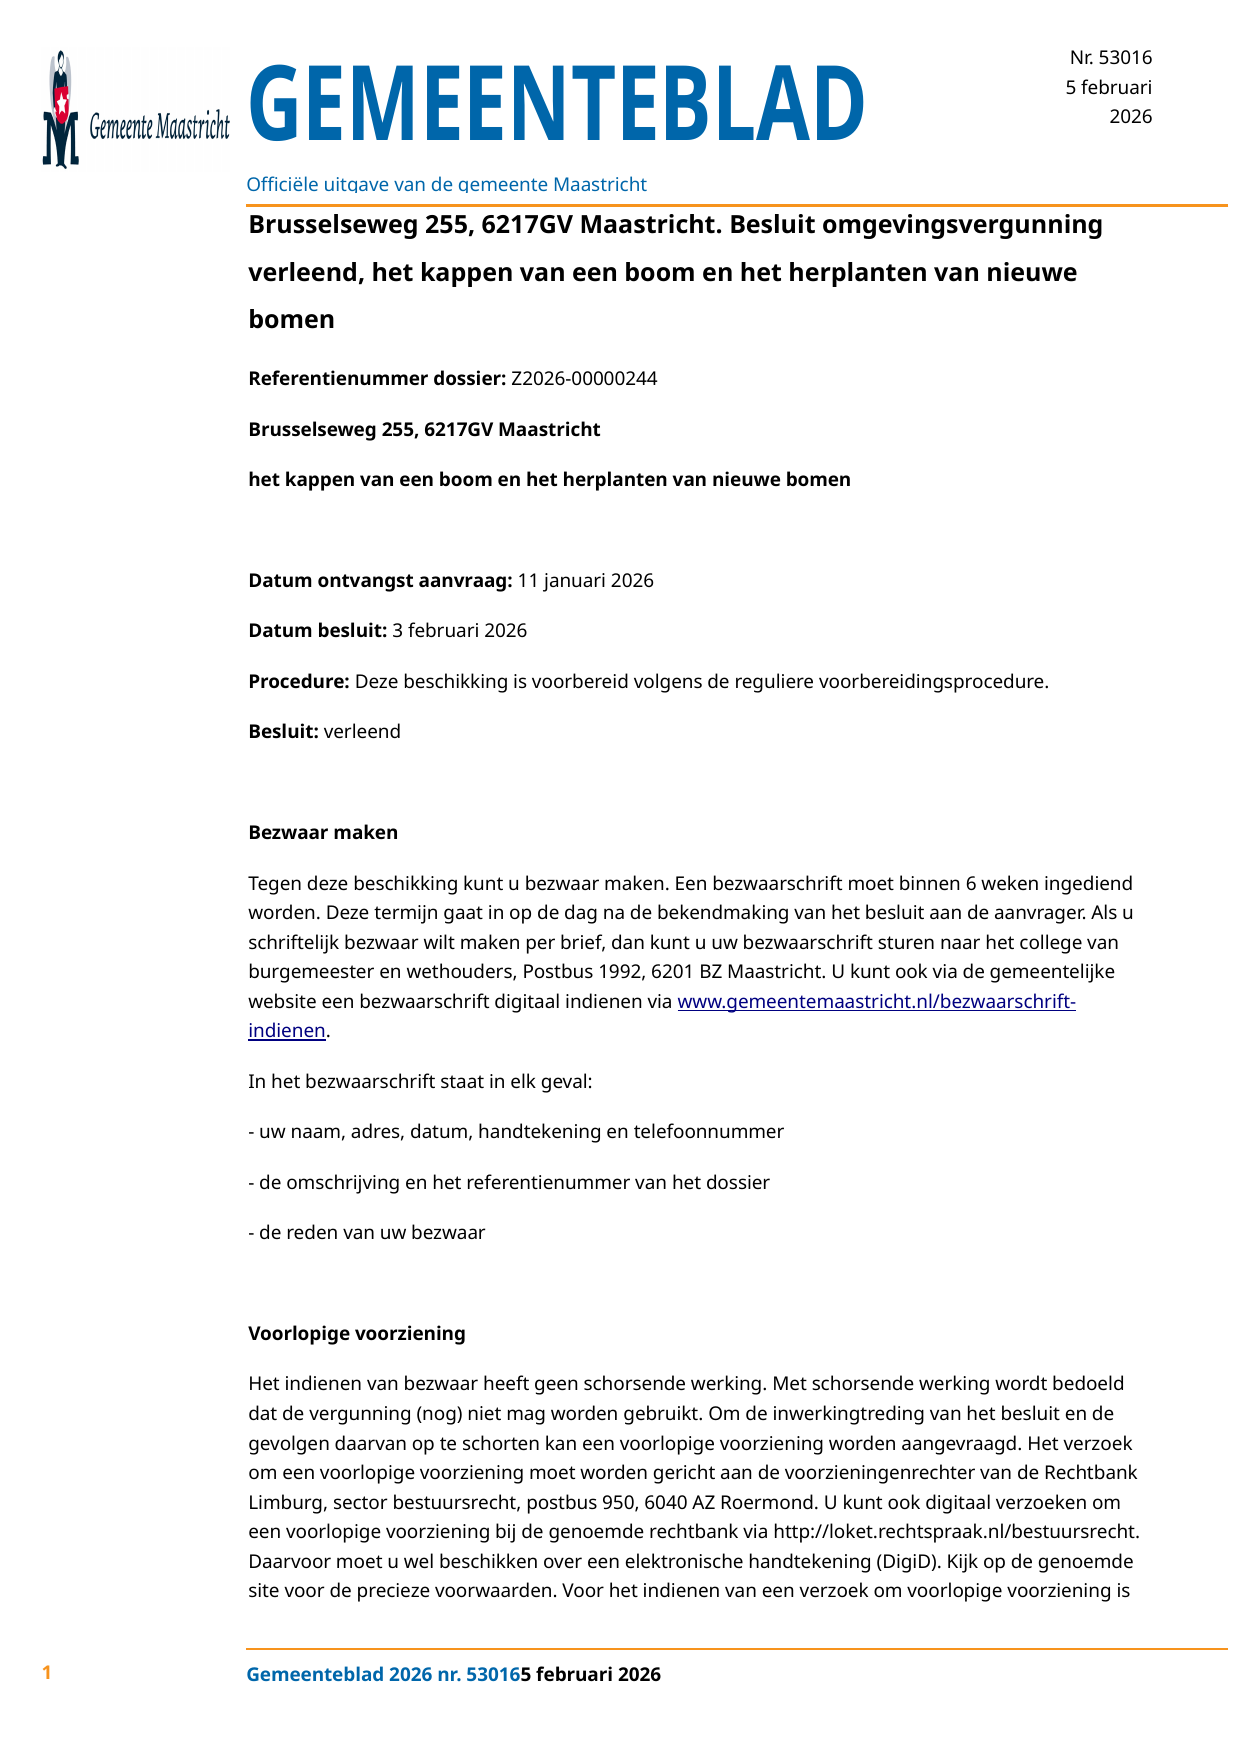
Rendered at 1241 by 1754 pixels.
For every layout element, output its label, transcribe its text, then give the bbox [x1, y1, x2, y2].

text - de reden van uw bezwaar [248, 1219, 1152, 1245]
text Procedure: Deze beschikking is voorbereid volgens de reguliere voorbereidingsprocedure. [248, 668, 1152, 694]
text Het indienen van bezwaar heeft geen schorsende werking. Met schorsende werking wordt bedoeld dat de vergunning (nog) niet mag worden gebruikt. Om de inwerkingtreding van het besluit en de gevolgen daarvan op te schorten kan een voorlopige voorziening worden aangevraagd. Het verzoek om een voorlopige voorziening moet worden gericht aan de voorzieningenrechter van de Rechtbank Limburg, sector bestuursrecht, postbus 950, 6040 AZ Roermond. U kunt ook digitaal verzoeken om een voorlopige voorziening bij de genoemde rechtbank via http://loket.rechtspraak.nl/bestuursrecht. Daarvoor moet u wel beschikken over een elektronische handtekening (DigiD). Kijk op de genoemde site voor de precieze voorwaarden. Voor het indienen van een verzoek om voorlopige voorziening is [248, 1371, 1152, 1603]
text Besluit: verleend [248, 718, 1152, 744]
text Referentienummer dossier: Z2026-00000244 [248, 366, 1152, 391]
text - uw naam, adres, datum, handtekening en telefoonnummer [248, 1118, 1152, 1144]
text Tegen deze beschikking kunt u bezwaar maken. Een bezwaarschrift moet binnen 6 weken ingediend worden. Deze termijn gaat in op de dag na de bekendmaking van het besluit aan de aanvrager. Als u schriftelijk bezwaar wilt maken per brief, dan kunt u uw bezwaarschrift sturen naar het college van burgemeester en wethouders, Postbus 1992, 6201 BZ Maastricht. U kunt ook via de gemeentelijke website een bezwaarschrift digitaal indienen via www.gemeentemaastricht.nl/bezwaarschrift-indienen. [248, 870, 1152, 1043]
text het kappen van een boom en het herplanten van nieuwe bomen [248, 466, 1152, 492]
text Voorlopige voorziening [248, 1320, 1152, 1346]
text Datum ontvangst aanvraag: 11 januari 2026 [248, 567, 1152, 593]
text - de omschrijving en het referentienummer van het dossier [248, 1169, 1152, 1194]
picture [41, 47, 231, 172]
text Datum besluit: 3 februari 2026 [248, 618, 1152, 643]
text Brusselseweg 255, 6217GV Maastricht [248, 416, 1152, 442]
text In het bezwaarschrift staat in elk geval: [248, 1068, 1152, 1094]
text Brusselseweg 255, 6217GV Maastricht. Besluit omgevingsvergunning verleend, het kappen van een boom en het herplanten van nieuwe bomen [248, 207, 1152, 336]
text Bezwaar maken [248, 819, 1152, 845]
